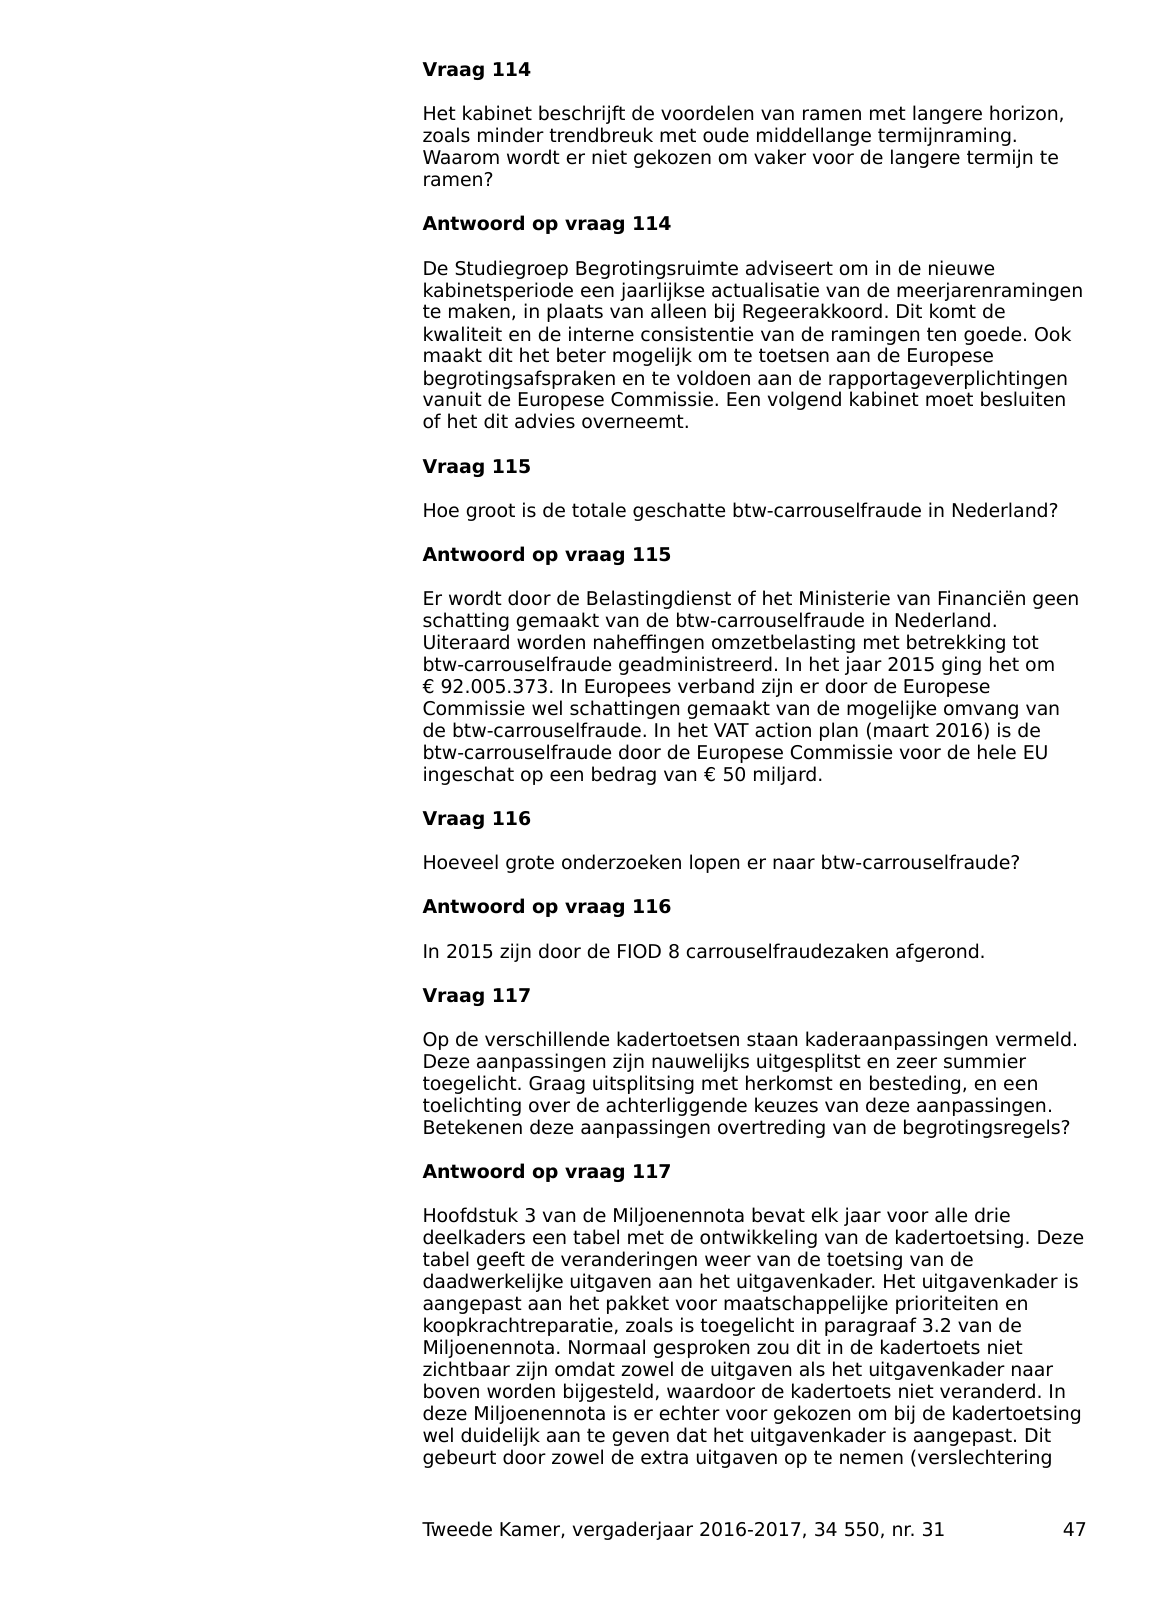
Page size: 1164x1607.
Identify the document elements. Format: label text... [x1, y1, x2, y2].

subtitle Antwoord op vraag 115 [422, 544, 1087, 566]
text Hoofdstuk 3 van de Miljoenennota bevat elk jaar voor alle drie deelkaders een tabel met de ontwikkeling van de kadertoetsing. Deze tabel geeft de veranderingen weer van de toetsing van de daadwerkelijke uitgaven aan het uitgavenkader. Het uitgavenkader is aangepast aan het pakket voor maatschappelijke prioriteiten en koopkrachtreparatie, zoals is toegelicht in paragraaf 3.2 van de Miljoenennota. Normaal gesproken zou dit in de kadertoets niet zichtbaar zijn omdat zowel de uitgaven als het uitgavenkader naar boven worden bijgesteld, waardoor de kadertoets niet veranderd. In deze Miljoenennota is er echter voor gekozen om bij de kadertoetsing wel duidelijk aan te geven dat het uitgavenkader is aangepast. Dit gebeurt door zowel de extra uitgaven op te nemen (verslechtering [422, 1205, 1087, 1469]
text Er wordt door de Belastingdienst of het Ministerie van Financiën geen schatting gemaakt van de btw-carrouselfraude in Nederland. Uiteraard worden naheffingen omzetbelasting met betrekking tot btw-carrouselfraude geadministreerd. In het jaar 2015 ging het om € 92.005.373. In Europees verband zijn er door de Europese Commissie wel schattingen gemaakt van de mogelijke omvang van de btw-carrouselfraude. In het VAT action plan (maart 2016) is de btw-carrouselfraude door de Europese Commissie voor de hele EU ingeschat op een bedrag van € 50 miljard. [422, 588, 1087, 786]
subtitle Vraag 116 [422, 808, 1087, 830]
text De Studiegroep Begrotingsruimte adviseert om in de nieuwe kabinetsperiode een jaarlijkse actualisatie van de meerjarenramingen te maken, in plaats van alleen bij Regeerakkoord. Dit komt de kwaliteit en de interne consistentie van de ramingen ten goede. Ook maakt dit het beter mogelijk om te toetsen aan de Europese begrotingsafspraken en te voldoen aan de rapportageverplichtingen vanuit de Europese Commissie. Een volgend kabinet moet besluiten of het dit advies overneemt. [422, 257, 1087, 433]
subtitle Vraag 115 [422, 456, 1087, 477]
text Hoe groot is de totale geschatte btw-carrouselfraude in Nederland? [422, 500, 1087, 522]
text Hoeveel grote onderzoeken lopen er naar btw-carrouselfraude? [422, 852, 1087, 874]
subtitle Vraag 114 [422, 59, 1087, 81]
text Het kabinet beschrijft de voordelen van ramen met langere horizon, zoals minder trendbreuk met oude middellange termijnraming. Waarom wordt er niet gekozen om vaker voor de langere termijn te ramen? [422, 103, 1087, 191]
subtitle Antwoord op vraag 116 [422, 896, 1087, 918]
text In 2015 zijn door de FIOD 8 carrouselfraudezaken afgerond. [422, 941, 1087, 962]
subtitle Vraag 117 [422, 985, 1087, 1007]
subtitle Antwoord op vraag 114 [422, 213, 1087, 235]
subtitle Antwoord op vraag 117 [422, 1161, 1087, 1183]
text Op de verschillende kadertoetsen staan kaderaanpassingen vermeld. Deze aanpassingen zijn nauwelijks uitgesplitst en zeer summier toegelicht. Graag uitsplitsing met herkomst en besteding, en een toelichting over de achterliggende keuzes van deze aanpassingen. Betekenen deze aanpassingen overtreding van de begrotingsregels? [422, 1029, 1087, 1139]
